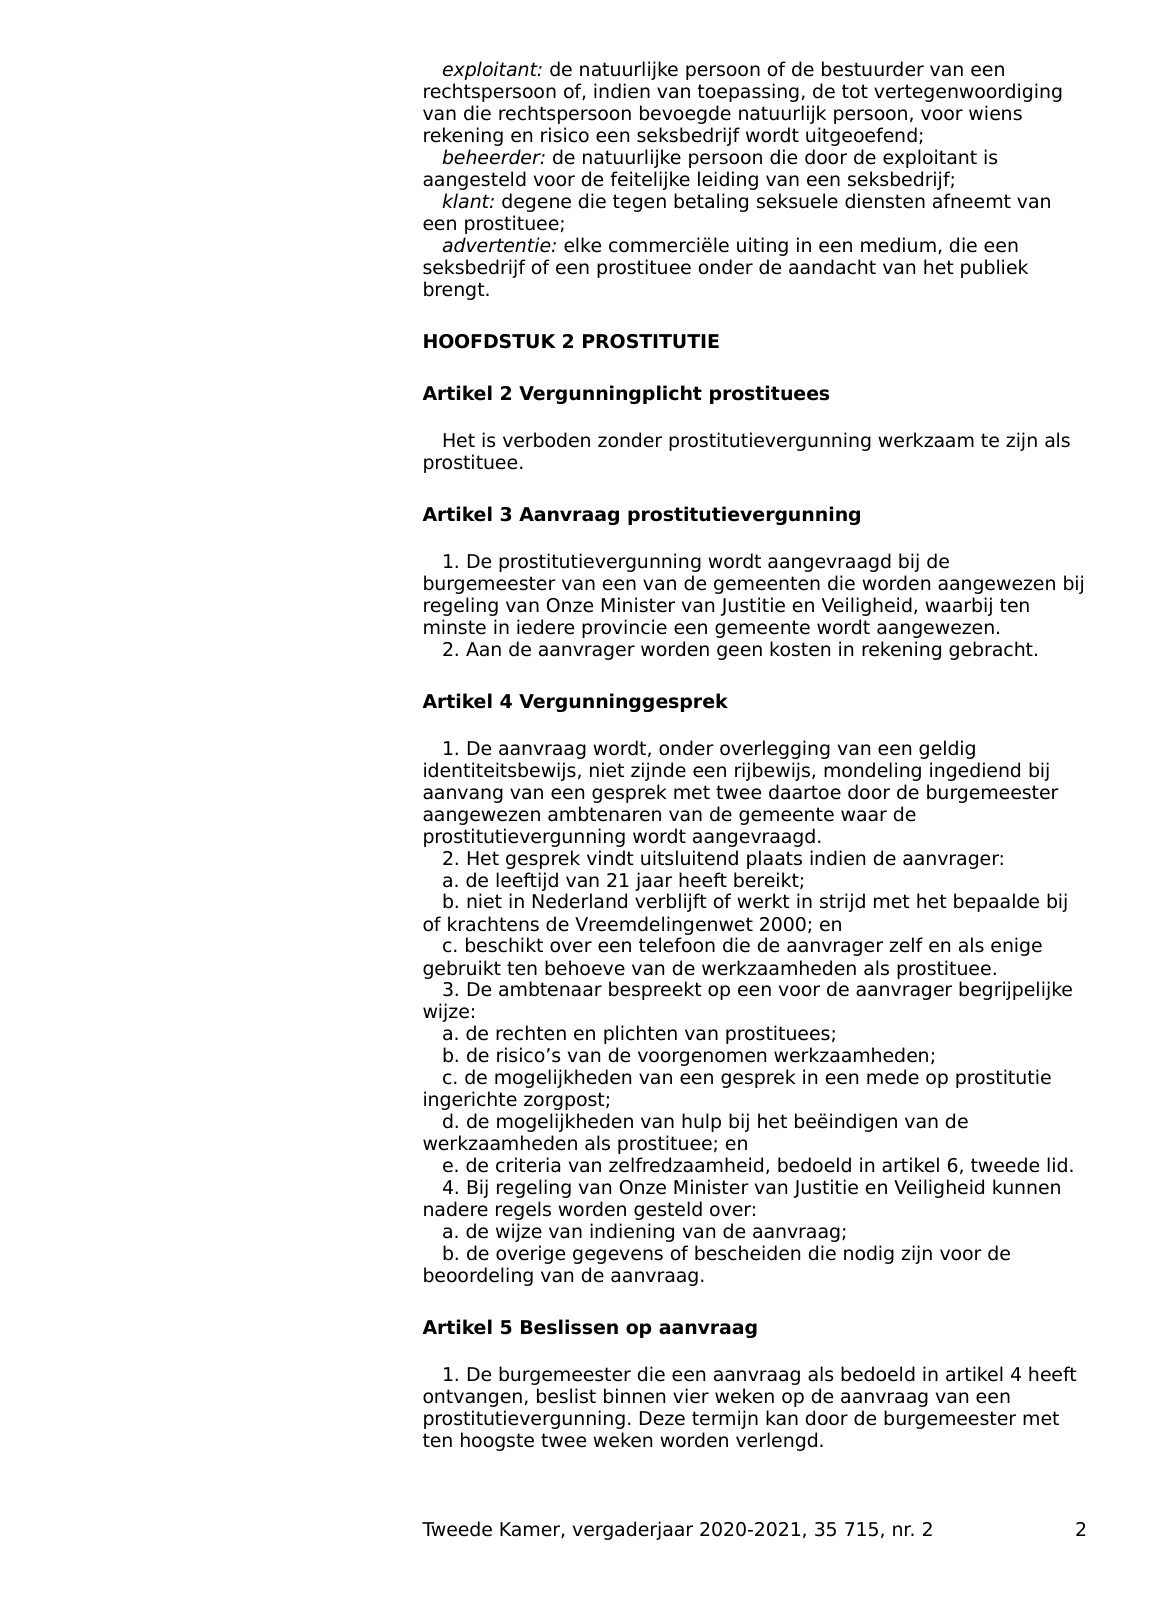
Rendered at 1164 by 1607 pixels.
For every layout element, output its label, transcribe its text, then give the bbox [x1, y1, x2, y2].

text b. niet in Nederland verblijft of werkt in strijd met het bepaalde bij of krachtens de Vreemdelingenwet 2000; en [422, 891, 1087, 935]
text d. de mogelijkheden van hulp bij het beëindigen van de werkzaamheden als prostituee; en [422, 1111, 1087, 1155]
subtitle Artikel 3 Aanvraag prostitutievergunning [422, 504, 1087, 526]
text Het is verboden zonder prostitutievergunning werkzaam te zijn als prostituee. [422, 430, 1087, 474]
text 4. Bij regeling van Onze Minister van Justitie en Veiligheid kunnen nadere regels worden gesteld over: [422, 1177, 1087, 1221]
text 1. De burgemeester die een aanvraag als bedoeld in artikel 4 heeft ontvangen, beslist binnen vier weken op de aanvraag van een prostitutievergunning. Deze termijn kan door de burgemeester met ten hoogste twee weken worden verlengd. [422, 1364, 1087, 1452]
text b. de risico’s van de voorgenomen werkzaamheden; [422, 1045, 1087, 1067]
text e. de criteria van zelfredzaamheid, bedoeld in artikel 6, tweede lid. [422, 1155, 1087, 1177]
text exploitant: de natuurlijke persoon of de bestuurder van een rechtspersoon of, indien van toepassing, de tot vertegenwoordiging van die rechtspersoon bevoegde natuurlijk persoon, voor wiens rekening en risico een seksbedrijf wordt uitgeoefend; [422, 59, 1087, 147]
text a. de rechten en plichten van prostituees; [422, 1023, 1087, 1045]
text klant: degene die tegen betaling seksuele diensten afneemt van een prostituee; [422, 191, 1087, 235]
text c. beschikt over een telefoon die de aanvrager zelf en als enige gebruikt ten behoeve van de werkzaamheden als prostituee. [422, 935, 1087, 979]
text 1. De aanvraag wordt, onder overlegging van een geldig identiteitsbewijs, niet zijnde een rijbewijs, mondeling ingediend bij aanvang van een gesprek met twee daartoe door de burgemeester aangewezen ambtenaren van de gemeente waar de prostitutievergunning wordt aangevraagd. [422, 738, 1087, 847]
subtitle Artikel 2 Vergunningplicht prostituees [422, 383, 1087, 405]
text 2. Het gesprek vindt uitsluitend plaats indien de aanvrager: [422, 847, 1087, 869]
text 1. De prostitutievergunning wordt aangevraagd bij de burgemeester van een van de gemeenten die worden aangewezen bij regeling van Onze Minister van Justitie en Veiligheid, waarbij ten minste in iedere provincie een gemeente wordt aangewezen. [422, 551, 1087, 639]
text c. de mogelijkheden van een gesprek in een mede op prostitutie ingerichte zorgpost; [422, 1067, 1087, 1111]
text a. de wijze van indiening van de aanvraag; [422, 1221, 1087, 1243]
text advertentie: elke commerciële uiting in een medium, die een seksbedrijf of een prostituee onder de aandacht van het publiek brengt. [422, 235, 1087, 301]
text b. de overige gegevens of bescheiden die nodig zijn voor de beoordeling van de aanvraag. [422, 1243, 1087, 1287]
text beheerder: de natuurlijke persoon die door de exploitant is aangesteld voor de feitelijke leiding van een seksbedrijf; [422, 147, 1087, 191]
subtitle Artikel 4 Vergunninggesprek [422, 691, 1087, 713]
subtitle HOOFDSTUK 2 PROSTITUTIE [422, 331, 1087, 353]
text 2. Aan de aanvrager worden geen kosten in rekening gebracht. [422, 639, 1087, 661]
subtitle Artikel 5 Beslissen op aanvraag [422, 1317, 1087, 1339]
text a. de leeftijd van 21 jaar heeft bereikt; [422, 869, 1087, 891]
text 3. De ambtenaar bespreekt op een voor de aanvrager begrijpelijke wijze: [422, 979, 1087, 1023]
